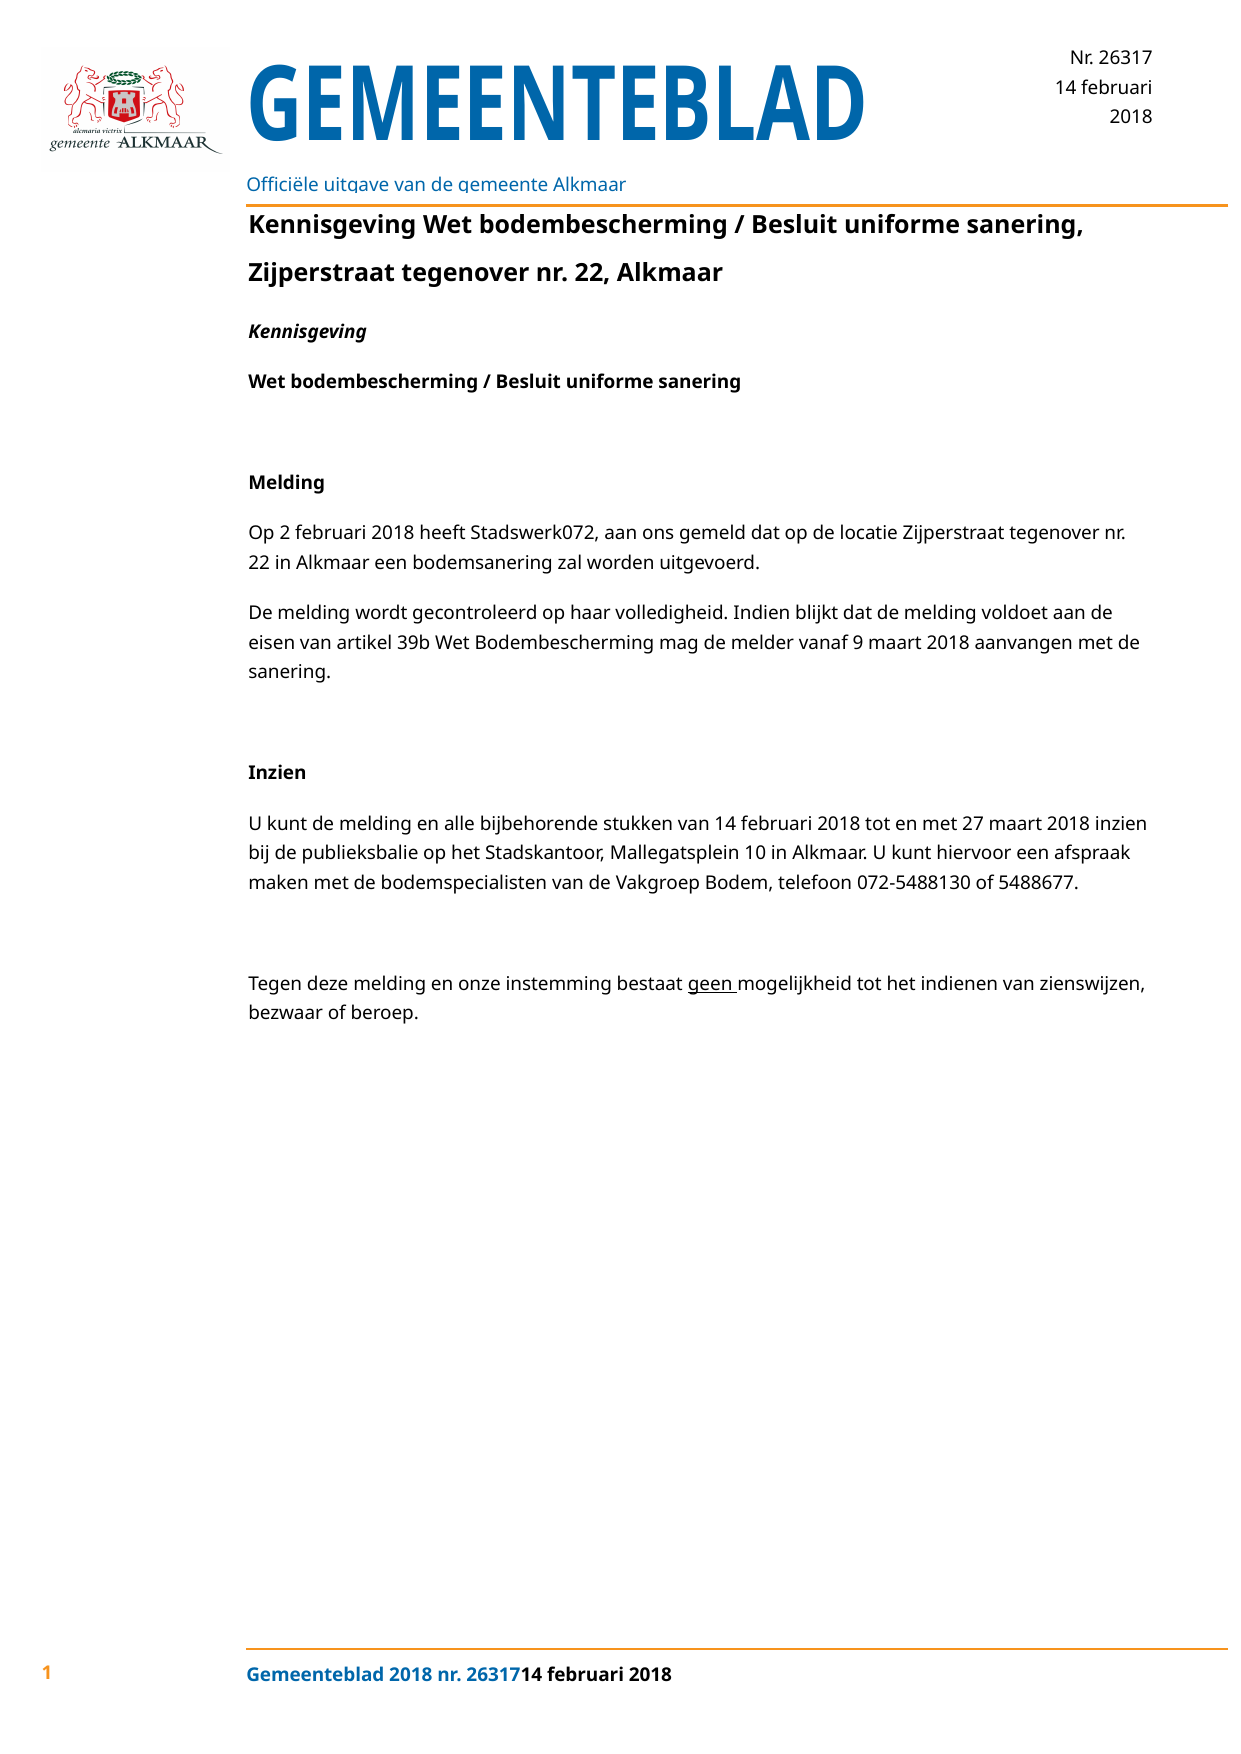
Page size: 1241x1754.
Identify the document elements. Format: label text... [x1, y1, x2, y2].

text Kennisgeving Wet bodembescherming / Besluit uniforme sanering, Zijperstraat tegenover nr. 22, Alkmaar [248, 207, 1152, 288]
text U kunt de melding en alle bijbehorende stukken van 14 februari 2018 tot en met 27 maart 2018 inzien bij de publieksbalie op het Stadskantoor, Mallegatsplein 10 in Alkmaar. U kunt hiervoor een afspraak maken met de bodemspecialisten van de Vakgroep Bodem, telefoon 072-5488130 of 5488677. [248, 810, 1152, 895]
picture [41, 47, 231, 172]
text Melding [248, 469, 1152, 495]
text De melding wordt gecontroleerd op haar volledigheid. Indien blijkt dat de melding voldoet aan de eisen van artikel 39b Wet Bodembescherming mag de melder vanaf 9 maart 2018 aanvangen met de sanering. [248, 599, 1152, 684]
text Tegen deze melding en onze instemming bestaat geen mogelijkheid tot het indienen van zienswijzen, bezwaar of beroep. [248, 970, 1152, 1025]
text Kennisgeving [248, 318, 1152, 344]
text Op 2 februari 2018 heeft Stadswerk072, aan ons gemeld dat op de locatie Zijperstraat tegenover nr. 22 in Alkmaar een bodemsanering zal worden uitgevoerd. [248, 519, 1152, 575]
text Inzien [248, 759, 1152, 785]
text Wet bodembescherming / Besluit uniforme sanering [248, 368, 1152, 394]
